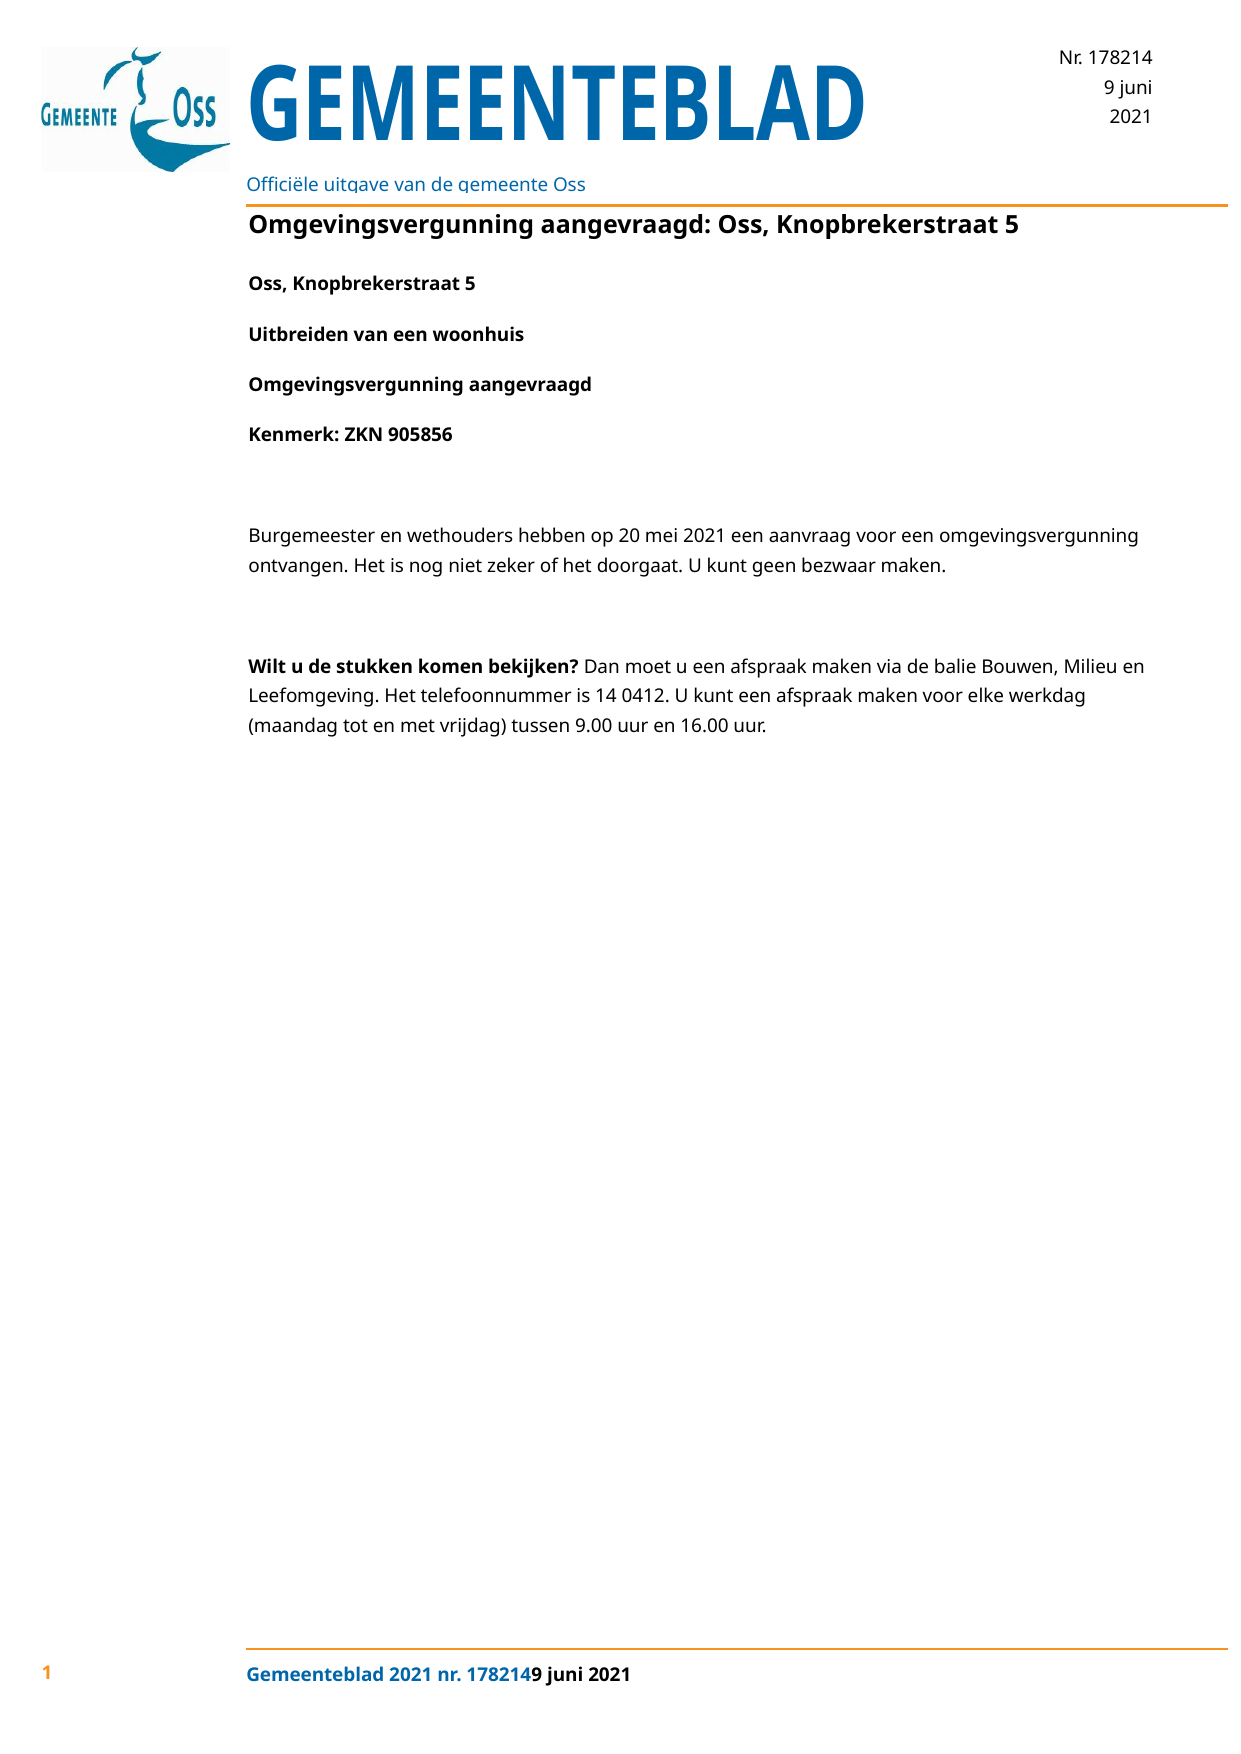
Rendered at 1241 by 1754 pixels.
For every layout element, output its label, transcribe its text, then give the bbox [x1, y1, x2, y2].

text Oss, Knopbrekerstraat 5 [248, 270, 1152, 296]
picture [41, 47, 231, 172]
text Burgemeester en wethouders hebben op 20 mei 2021 een aanvraag voor een omgevingsvergunning ontvangen. Het is nog niet zeker of het doorgaat. U kunt geen bezwaar maken. [248, 522, 1152, 578]
text Wilt u de stukken komen bekijken? Dan moet u een afspraak maken via de balie Bouwen, Milieu en Leefomgeving. Het telefoonnummer is 14 0412. U kunt een afspraak maken voor elke werkdag (maandag tot en met vrijdag) tussen 9.00 uur en 16.00 uur. [248, 653, 1152, 738]
text Omgevingsvergunning aangevraagd: Oss, Knopbrekerstraat 5 [248, 207, 1152, 241]
text Uitbreiden van een woonhuis [248, 321, 1152, 346]
text Omgevingsvergunning aangevraagd [248, 371, 1152, 397]
text Kenmerk: ZKN 905856 [248, 422, 1152, 447]
